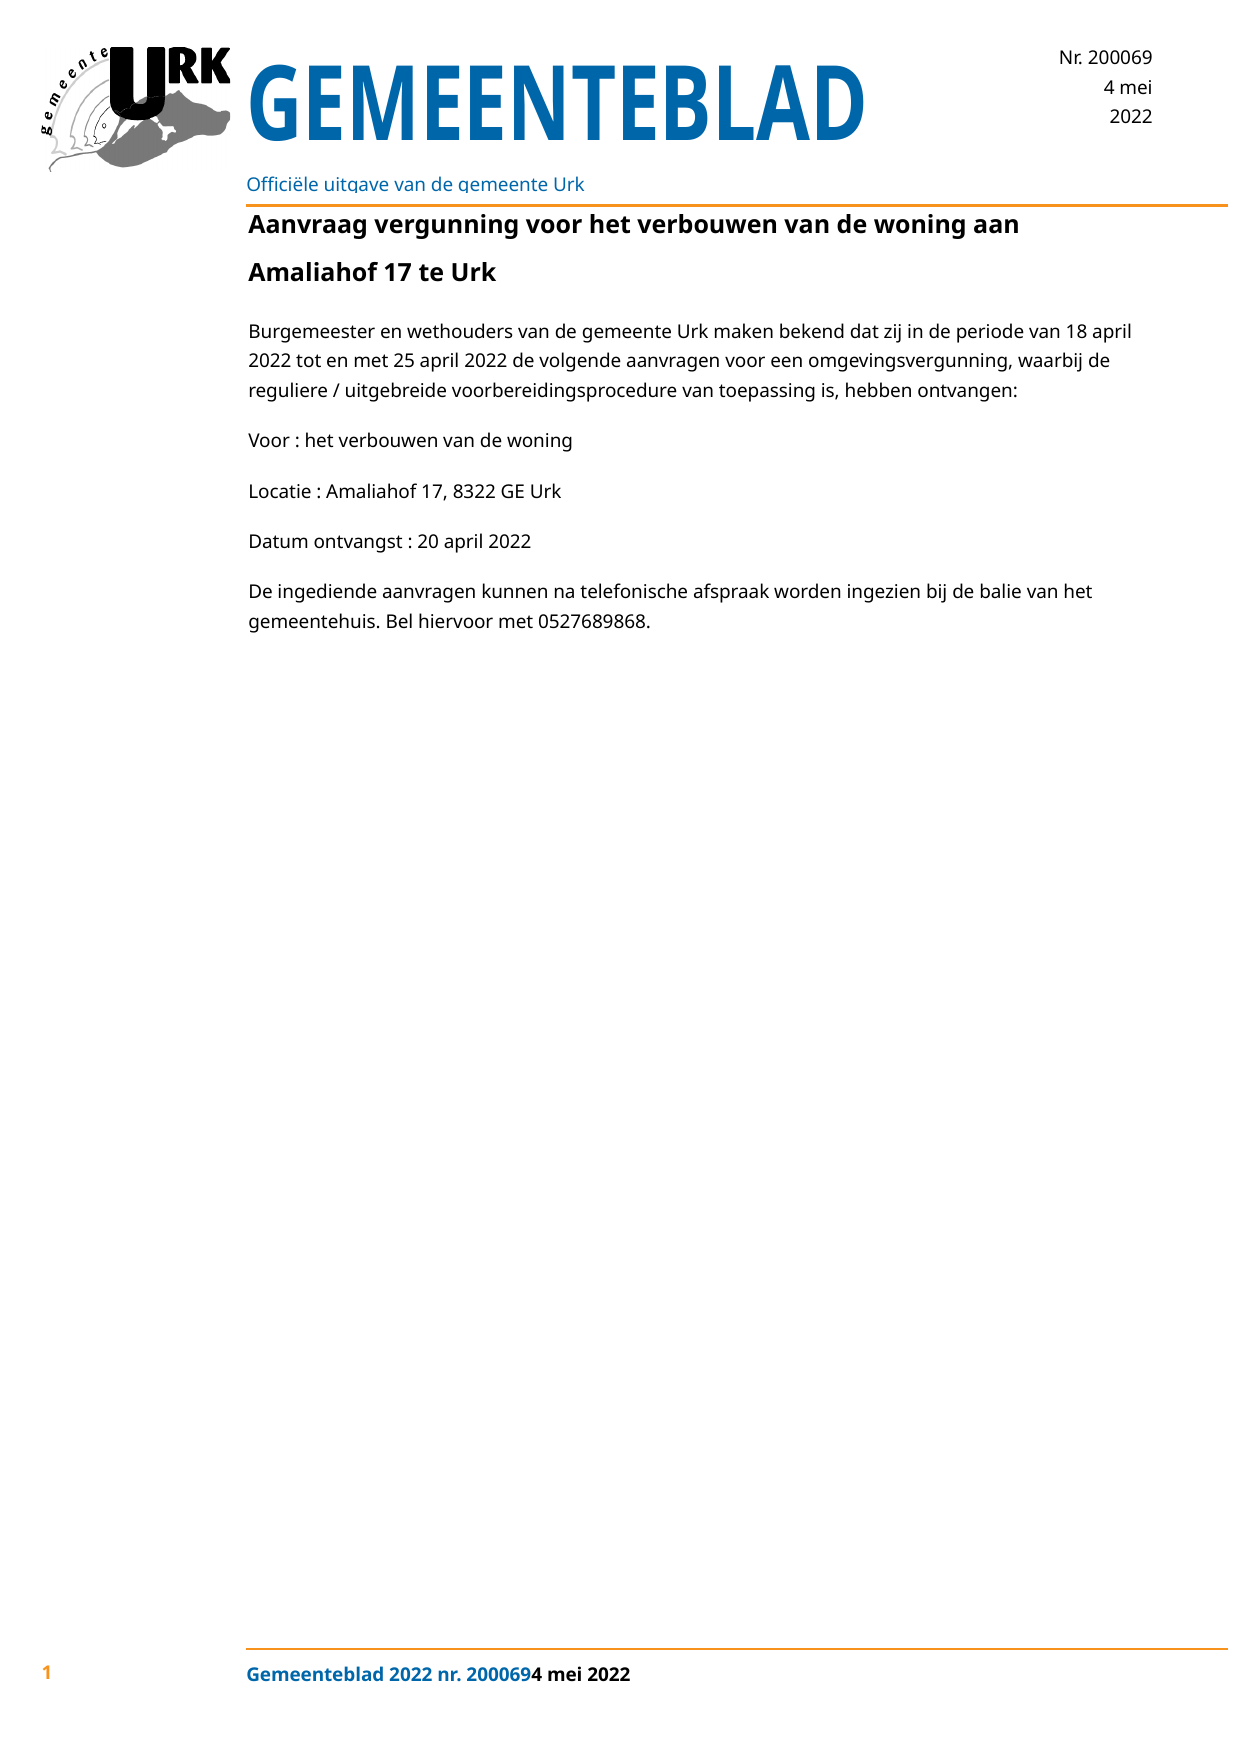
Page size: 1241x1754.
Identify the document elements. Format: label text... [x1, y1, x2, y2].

text Voor : het verbouwen van de woning [248, 427, 1152, 453]
text Burgemeester en wethouders van de gemeente Urk maken bekend dat zij in de periode van 18 april 2022 tot en met 25 april 2022 de volgende aanvragen voor een omgevingsvergunning, waarbij de reguliere / uitgebreide voorbereidingsprocedure van toepassing is, hebben ontvangen: [248, 318, 1152, 403]
text Aanvraag vergunning voor het verbouwen van de woning aan Amaliahof 17 te Urk [248, 207, 1152, 288]
text Locatie : Amaliahof 17, 8322 GE Urk [248, 478, 1152, 504]
picture [41, 47, 231, 172]
text Datum ontvangst : 20 april 2022 [248, 528, 1152, 554]
text De ingediende aanvragen kunnen na telefonische afspraak worden ingezien bij de balie van het gemeentehuis. Bel hiervoor met 0527689868. [248, 579, 1152, 634]
